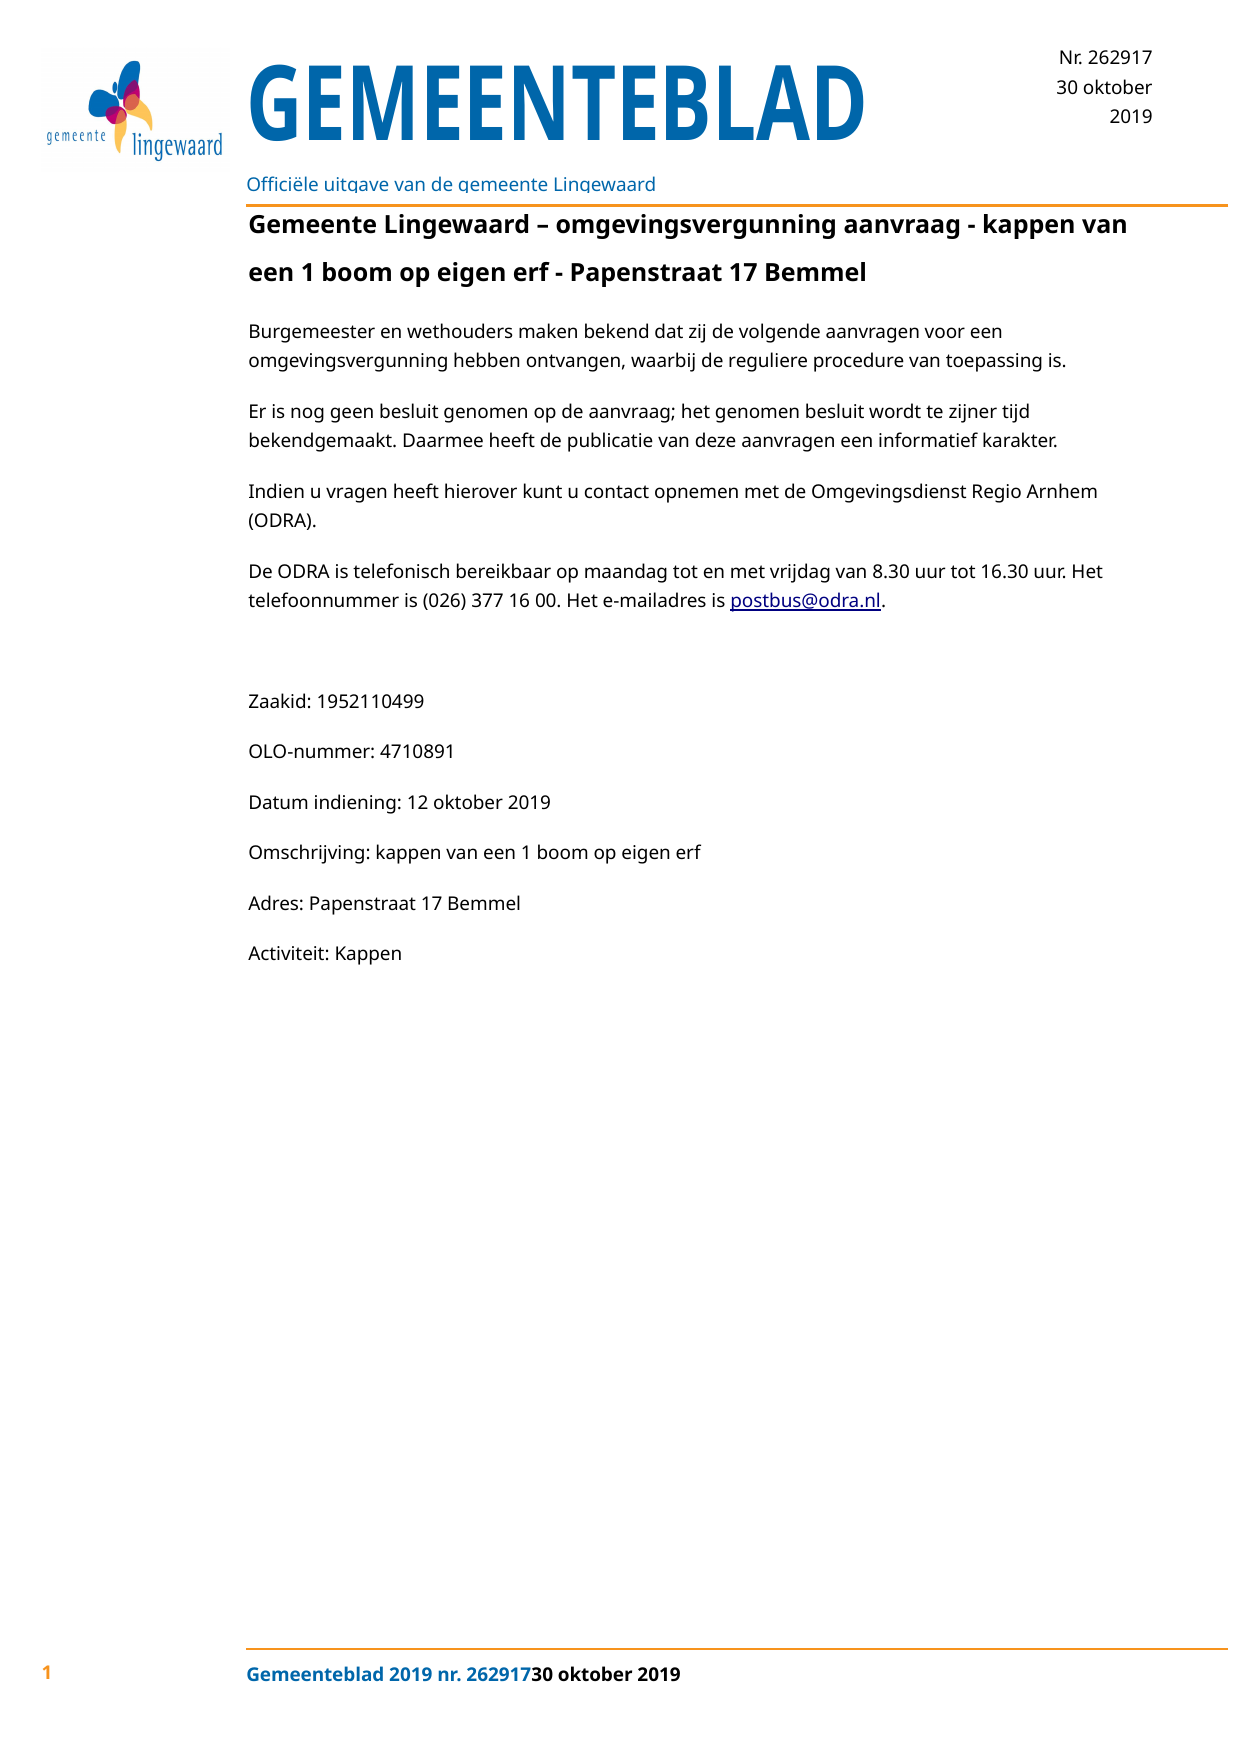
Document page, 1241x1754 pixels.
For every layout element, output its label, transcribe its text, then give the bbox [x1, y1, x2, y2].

text Activiteit: Kappen [248, 940, 1152, 966]
text Burgemeester en wethouders maken bekend dat zij de volgende aanvragen voor een omgevingsvergunning hebben ontvangen, waarbij de reguliere procedure van toepassing is. [248, 318, 1152, 373]
picture [41, 47, 231, 172]
text Datum indiening: 12 oktober 2019 [248, 789, 1152, 815]
text Gemeente Lingewaard – omgevingsvergunning aanvraag - kappen van een 1 boom op eigen erf - Papenstraat 17 Bemmel [248, 207, 1152, 288]
text Omschrijving: kappen van een 1 boom op eigen erf [248, 839, 1152, 865]
text Zaakid: 1952110499 [248, 688, 1152, 714]
text Adres: Papenstraat 17 Bemmel [248, 890, 1152, 916]
text Er is nog geen besluit genomen op de aanvraag; het genomen besluit wordt te zijner tijd bekendgemaakt. Daarmee heeft de publicatie van deze aanvragen een informatief karakter. [248, 398, 1152, 453]
text OLO-nummer: 4710891 [248, 739, 1152, 764]
text Indien u vragen heeft hierover kunt u contact opnemen met de Omgevingsdienst Regio Arnhem (ODRA). [248, 478, 1152, 533]
text De ODRA is telefonisch bereikbaar op maandag tot en met vrijdag van 8.30 uur tot 16.30 uur. Het telefoonnummer is (026) 377 16 00. Het e-mailadres is postbus@odra.nl. [248, 558, 1152, 613]
